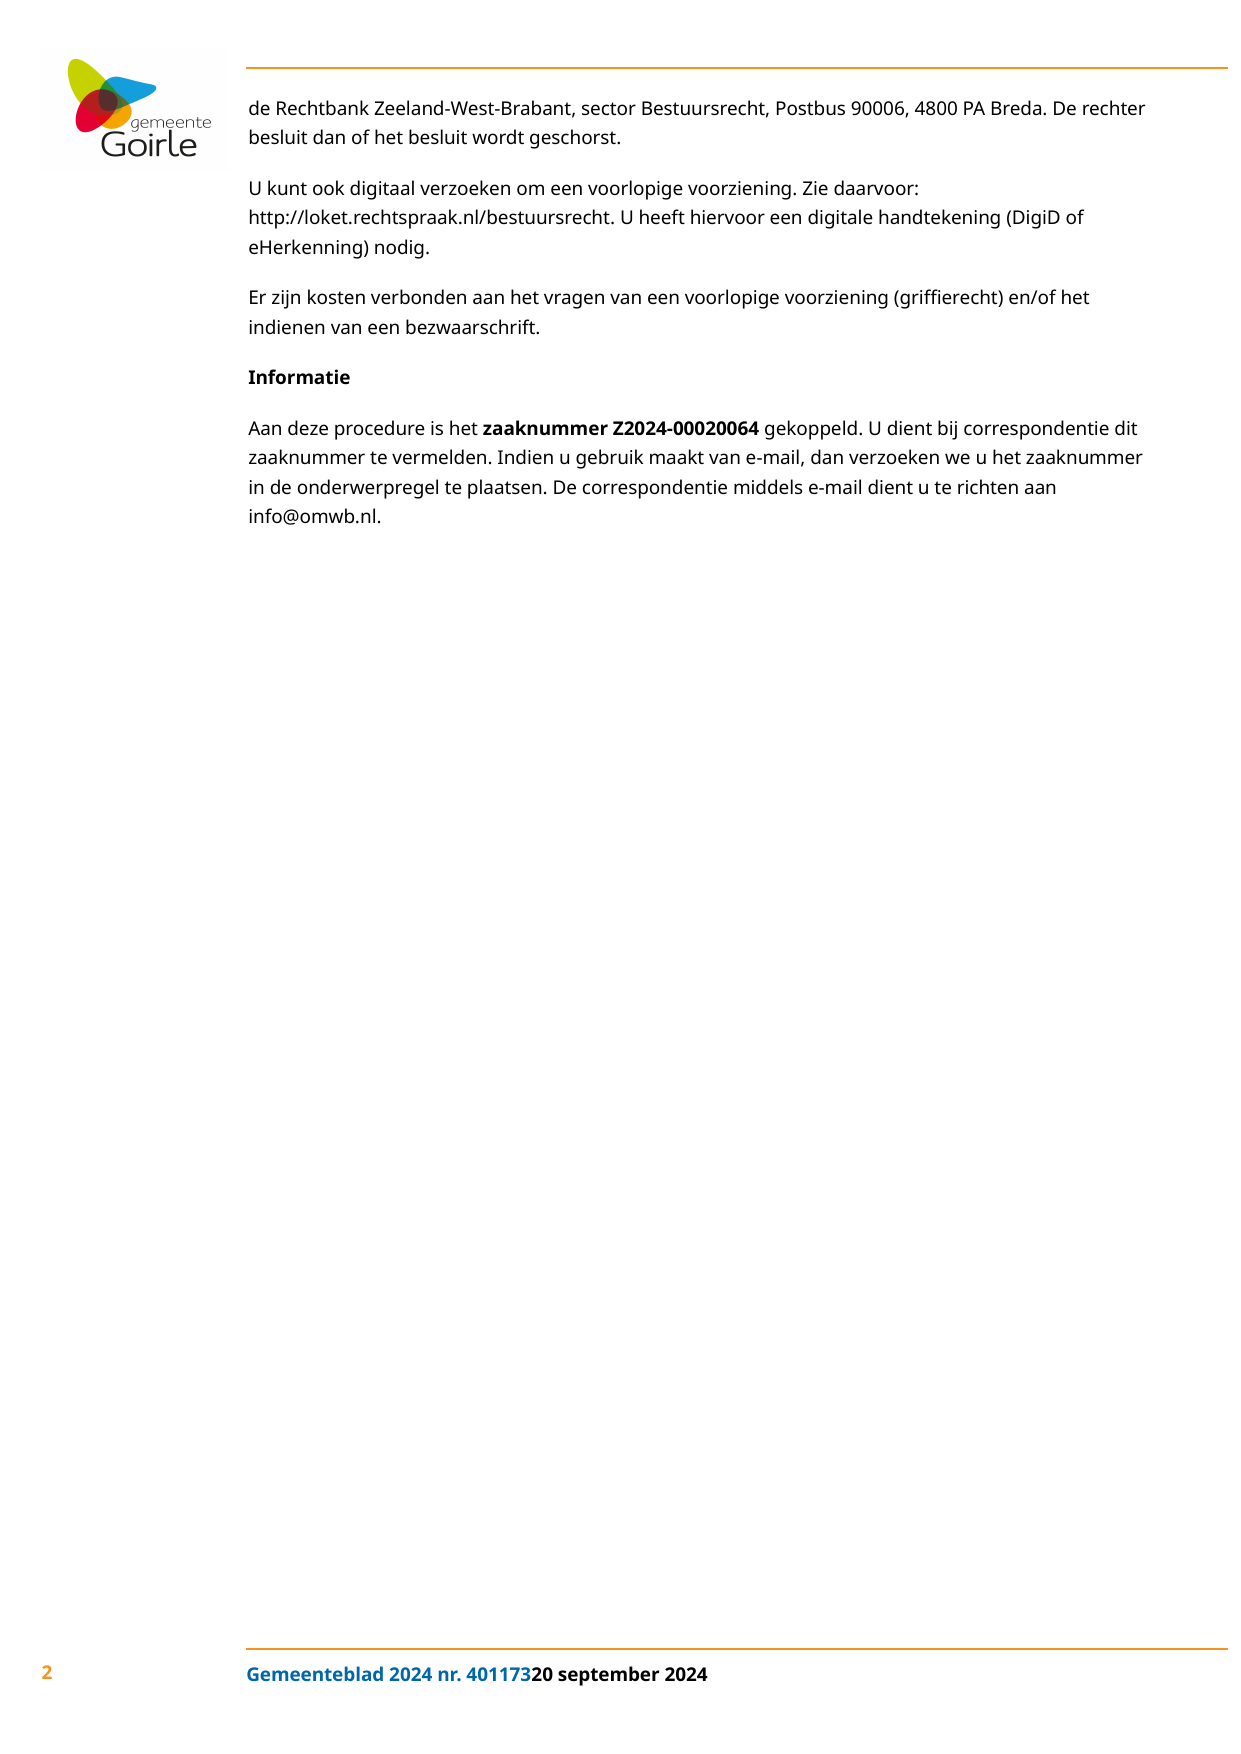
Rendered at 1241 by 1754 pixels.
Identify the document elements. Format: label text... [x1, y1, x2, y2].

text Aan deze procedure is het zaaknummer Z2024-00020064 gekoppeld. U dient bij correspondentie dit zaaknummer te vermelden. Indien u gebruik maakt van e-mail, dan verzoeken we u het zaaknummer in de onderwerpregel te plaatsen. De correspondentie middels e-mail dient u te richten aan info@omwb.nl. [248, 415, 1152, 529]
text U kunt ook digitaal verzoeken om een voorlopige voorziening. Zie daarvoor: http://loket.rechtspraak.nl/bestuursrecht. U heeft hiervoor een digitale handtekening (DigiD of eHerkenning) nodig. [248, 175, 1152, 260]
text Informatie [248, 364, 1152, 390]
text de Rechtbank Zeeland-West-Brabant, sector Bestuursrecht, Postbus 90006, 4800 PA Breda. De rechter besluit dan of het besluit wordt geschorst. [248, 95, 1152, 150]
picture [41, 47, 231, 172]
text Er zijn kosten verbonden aan het vragen van een voorlopige voorziening (griffierecht) en/of het indienen van een bezwaarschrift. [248, 284, 1152, 340]
